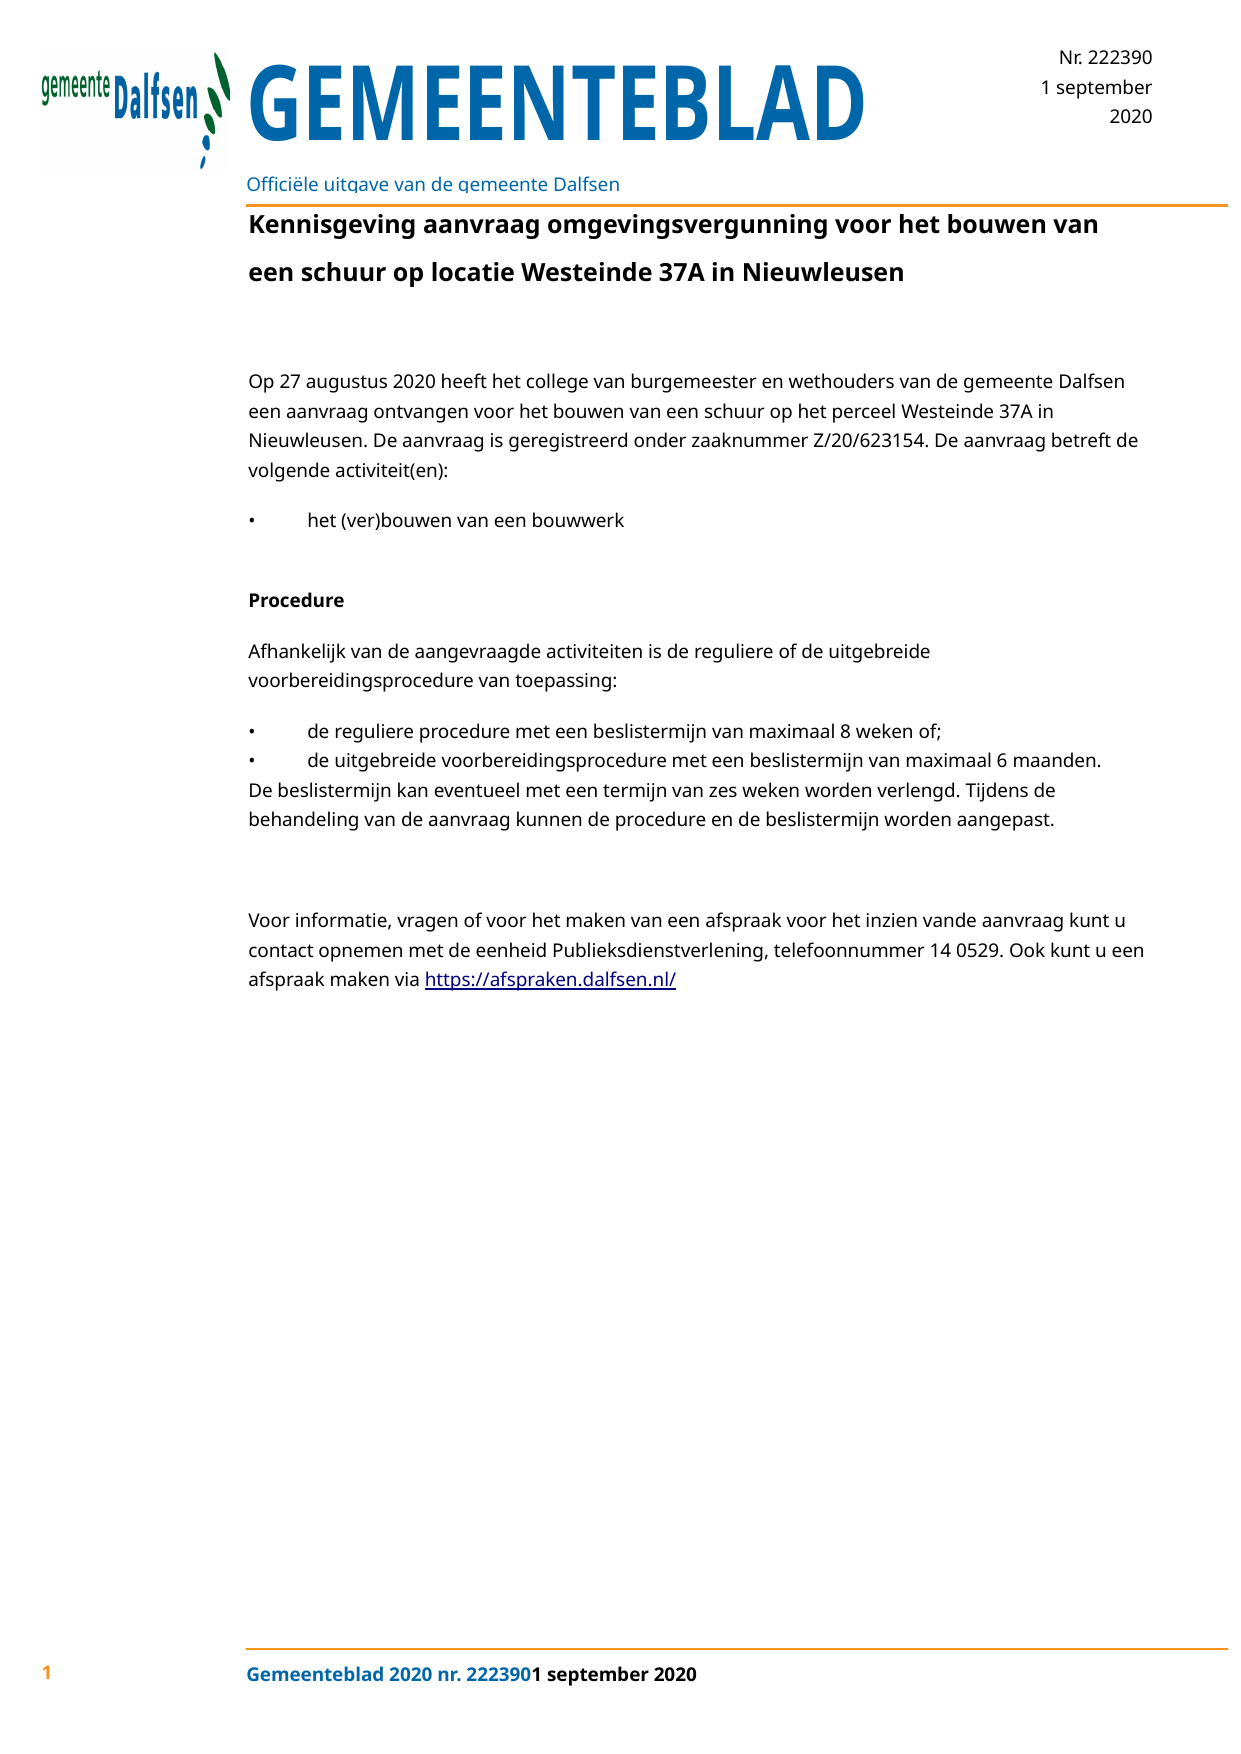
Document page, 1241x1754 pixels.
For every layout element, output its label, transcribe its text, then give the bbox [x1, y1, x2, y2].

list het (ver)bouwen van een bouwwerk [248, 507, 1152, 533]
text Op 27 augustus 2020 heeft het college van burgemeester en wethouders van de gemeente Dalfsen een aanvraag ontvangen voor het bouwen van een schuur op het perceel Westeinde 37A in Nieuwleusen. De aanvraag is geregistreerd onder zaaknummer Z/20/623154. De aanvraag betreft de volgende activiteit(en): [248, 368, 1152, 483]
picture [41, 47, 231, 172]
text Kennisgeving aanvraag omgevingsvergunning voor het bouwen van een schuur op locatie Westeinde 37A in Nieuwleusen [248, 207, 1152, 288]
text Procedure [248, 587, 1152, 613]
text Voor informatie, vragen of voor het maken van een afspraak voor het inzien vande aanvraag kunt u contact opnemen met de eenheid Publieksdienstverlening, telefoonnummer 14 0529. Ook kunt u een afspraak maken via https://afspraken.dalfsen.nl/ [248, 907, 1152, 992]
text De beslistermijn kan eventueel met een termijn van zes weken worden verlengd. Tijdens de behandeling van de aanvraag kunnen de procedure en de beslistermijn worden aangepast. [248, 777, 1152, 832]
text Afhankelijk van de aangevraagde activiteiten is de reguliere of de uitgebreide voorbereidingsprocedure van toepassing: [248, 638, 1152, 693]
list de reguliere procedure met een beslistermijn van maximaal 8 weken of; [248, 718, 1152, 744]
list de uitgebreide voorbereidingsprocedure met een beslistermijn van maximaal 6 maanden. [248, 747, 1152, 773]
